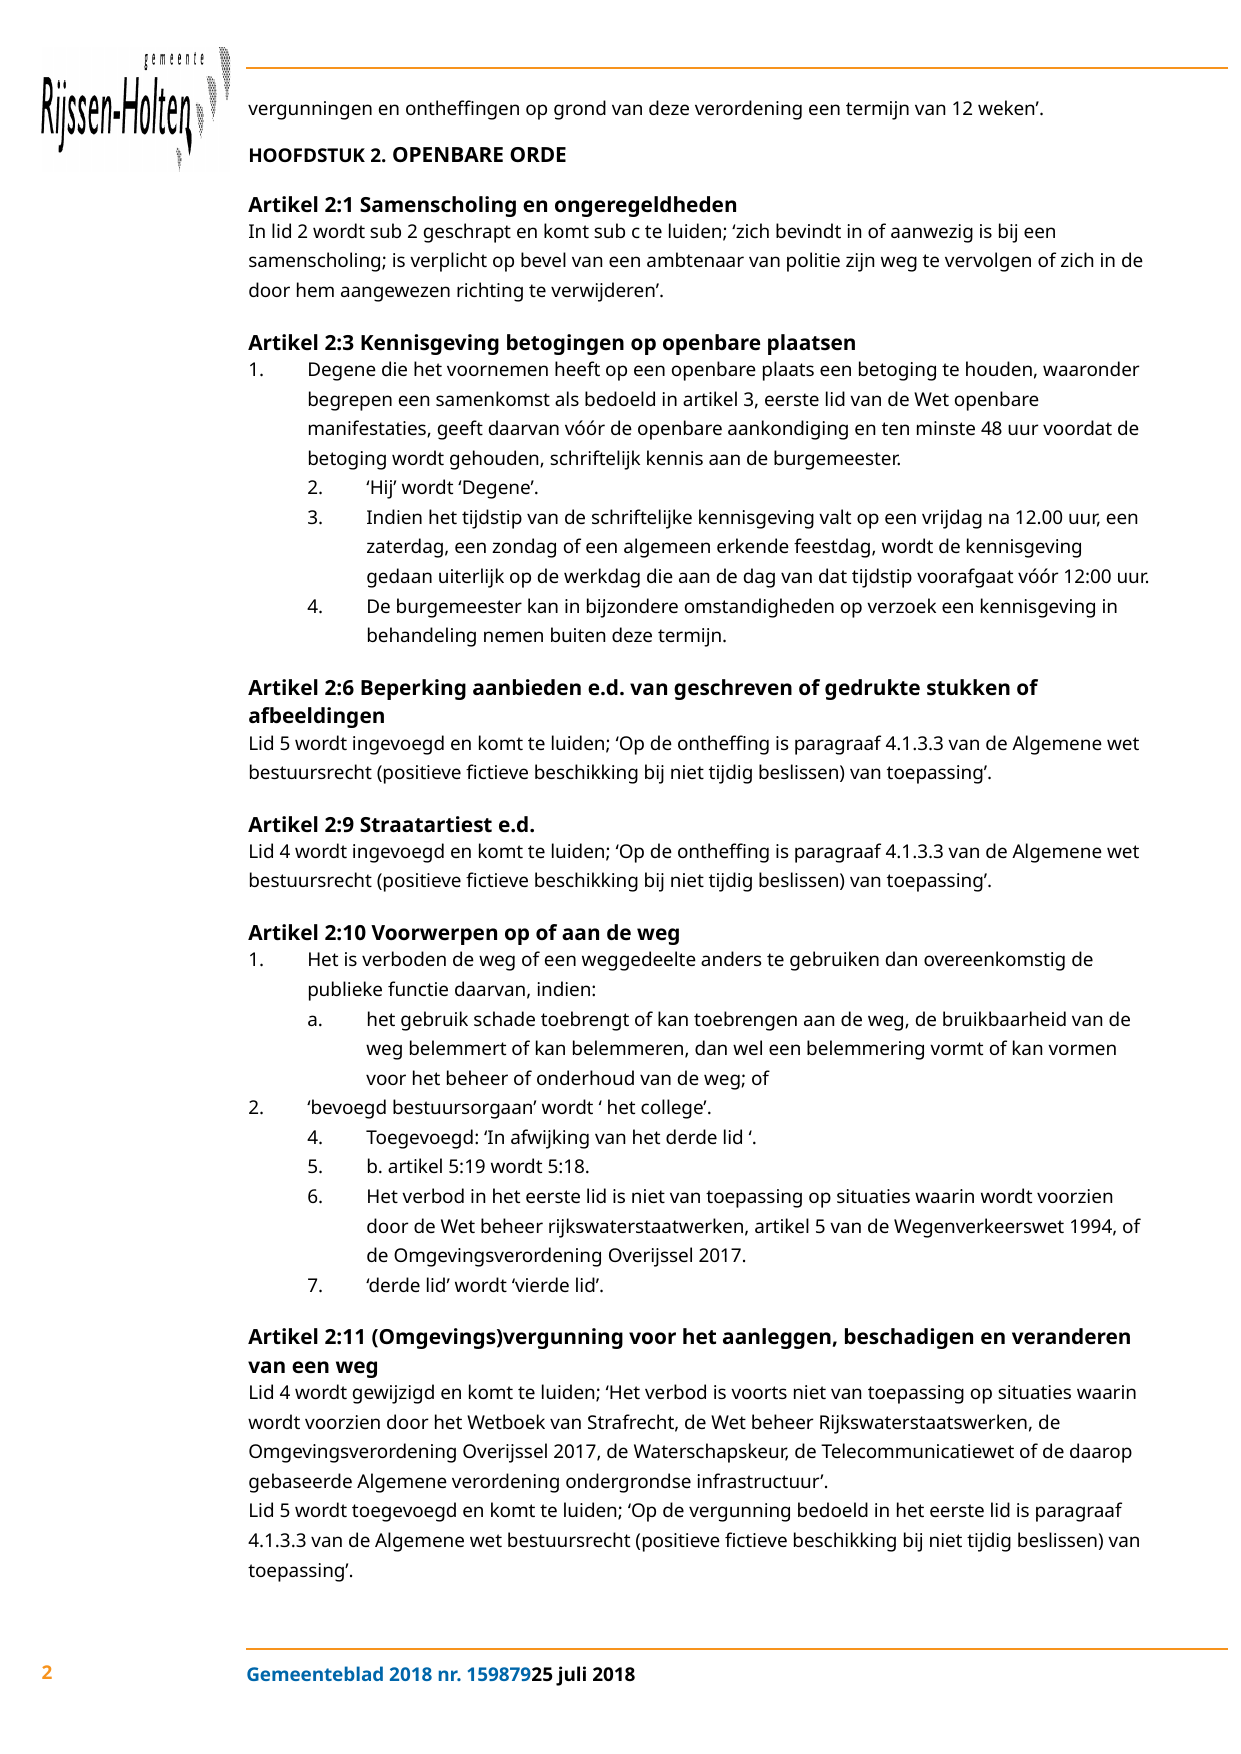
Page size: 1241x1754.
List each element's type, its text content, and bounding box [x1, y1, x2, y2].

text Artikel 2:11 (Omgevings)vergunning voor het aanleggen, beschadigen en veranderen van een weg [248, 1322, 1152, 1379]
text Lid 4 wordt gewijzigd en komt te luiden; ‘Het verbod is voorts niet van toepassing op situaties waarin wordt voorzien door het Wetboek van Strafrecht, de Wet beheer Rijkswaterstaatswerken, de Omgevingsverordening Overijssel 2017, de Waterschapskeur, de Telecommunicatiewet of de daarop gebaseerde Algemene verordening ondergrondse infrastructuur’. [248, 1379, 1152, 1494]
text Artikel 2:10 Voorwerpen op of aan de weg [248, 918, 1152, 947]
text Artikel 2:1 Samenscholing en ongeregeldheden [248, 190, 1152, 218]
text Lid 5 wordt ingevoegd en komt te luiden; ‘Op de ontheffing is paragraaf 4.1.3.3 van de Algemene wet bestuursrecht (positieve fictieve beschikking bij niet tijdig beslissen) van toepassing’. [248, 730, 1152, 785]
list Toegevoegd: ‘In afwijking van het derde lid ‘. [307, 1124, 1152, 1150]
list ‘bevoegd bestuursorgaan’ wordt ‘ het college’. [248, 1094, 1152, 1120]
picture [41, 47, 231, 172]
list Degene die het voornemen heeft op een openbare plaats een betoging te houden, waaronder begrepen een samenkomst als bedoeld in artikel 3, eerste lid van de Wet openbare manifestaties, geeft daarvan vóór de openbare aankondiging en ten minste 48 uur voordat de betoging wordt gehouden, schriftelijk kennis aan de burgemeester. [248, 356, 1152, 471]
list De burgemeester kan in bijzondere omstandigheden op verzoek een kennisgeving in behandeling nemen buiten deze termijn. [307, 593, 1152, 648]
list ‘derde lid’ wordt ‘vierde lid’. [307, 1272, 1152, 1298]
text Lid 5 wordt toegevoegd en komt te luiden; ‘Op de vergunning bedoeld in het eerste lid is paragraaf 4.1.3.3 van de Algemene wet bestuursrecht (positieve fictieve beschikking bij niet tijdig beslissen) van toepassing’. [248, 1498, 1152, 1582]
text Artikel 2:3 Kennisgeving betogingen op openbare plaatsen [248, 328, 1152, 356]
list het gebruik schade toebrengt of kan toebrengen aan de weg, de bruikbaarheid van de weg belemmert of kan belemmeren, dan wel een belemmering vormt of kan vormen voor het beheer of onderhoud van de weg; of [307, 1006, 1152, 1091]
text HOOFDSTUK 2. OPENBARE ORDE [248, 140, 1152, 169]
list Het verbod in het eerste lid is niet van toepassing op situaties waarin wordt voorzien door de Wet beheer rijkswaterstaatwerken, artikel 5 van de Wegenverkeerswet 1994, of de Omgevingsverordening Overijssel 2017. [307, 1183, 1152, 1268]
text Artikel 2:6 Beperking aanbieden e.d. van geschreven of gedrukte stukken of afbeeldingen [248, 673, 1152, 730]
list Indien het tijdstip van de schriftelijke kennisgeving valt op een vrijdag na 12.00 uur, een zaterdag, een zondag of een algemeen erkende feestdag, wordt de kennisgeving gedaan uiterlijk op de werkdag die aan de dag van dat tijdstip voorafgaat vóór 12:00 uur. [307, 504, 1152, 589]
list ‘Hij’ wordt ‘Degene’. [307, 474, 1152, 500]
text Artikel 2:9 Straatartiest e.d. [248, 810, 1152, 838]
text Lid 4 wordt ingevoegd en komt te luiden; ‘Op de ontheffing is paragraaf 4.1.3.3 van de Algemene wet bestuursrecht (positieve fictieve beschikking bij niet tijdig beslissen) van toepassing’. [248, 838, 1152, 893]
list b. artikel 5:19 wordt 5:18. [307, 1154, 1152, 1179]
text In lid 2 wordt sub 2 geschrapt en komt sub c te luiden; ‘zich bevindt in of aanwezig is bij een samenscholing; is verplicht op bevel van een ambtenaar van politie zijn weg te vervolgen of zich in de door hem aangewezen richting te verwijderen’. [248, 218, 1152, 303]
text vergunningen en ontheffingen op grond van deze verordening een termijn van 12 weken’. [248, 95, 1152, 121]
list Het is verboden de weg of een weggedeelte anders te gebruiken dan overeenkomstig de publieke functie daarvan, indien: [248, 947, 1152, 1002]
